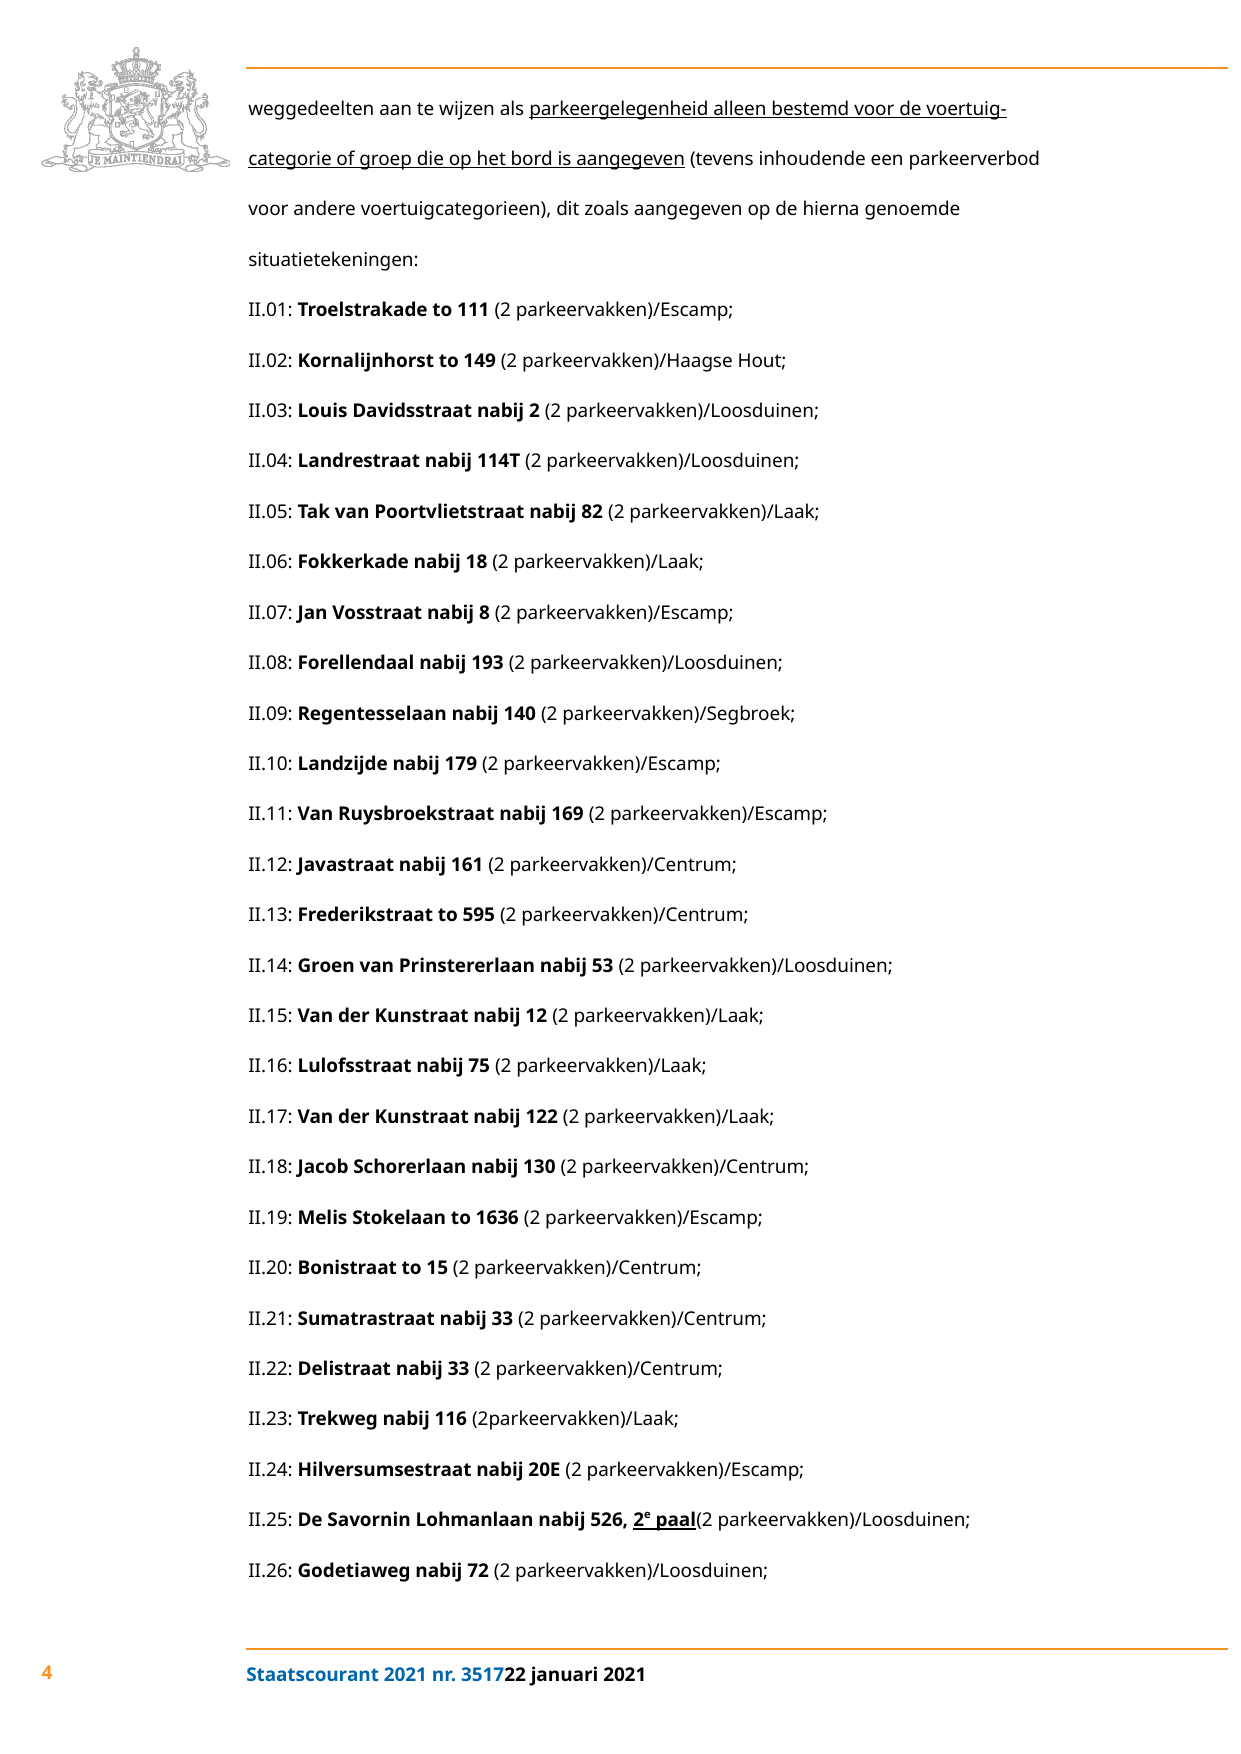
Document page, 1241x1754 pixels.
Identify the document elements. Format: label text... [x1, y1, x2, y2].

text II.01: Troelstrakade to 111 (2 parkeervakken)/Escamp; [248, 296, 1152, 322]
text II.07: Jan Vosstraat nabij 8 (2 parkeervakken)/Escamp; [248, 599, 1152, 625]
text weggedeelten aan te wijzen als parkeergelegenheid alleen bestemd voor de voertuig- [248, 95, 1152, 121]
text II.13: Frederikstraat to 595 (2 parkeervakken)/Centrum; [248, 901, 1152, 927]
text II.18: Jacob Schorerlaan nabij 130 (2 parkeervakken)/Centrum; [248, 1153, 1152, 1179]
text II.16: Lulofsstraat nabij 75 (2 parkeervakken)/Laak; [248, 1053, 1152, 1078]
text II.09: Regentesselaan nabij 140 (2 parkeervakken)/Segbroek; [248, 700, 1152, 726]
text categorie of groep die op het bord is aangegeven (tevens inhoudende een parkeerverbod [248, 145, 1152, 171]
text II.02: Kornalijnhorst to 149 (2 parkeervakken)/Haagse Hout; [248, 347, 1152, 373]
text II.12: Javastraat nabij 161 (2 parkeervakken)/Centrum; [248, 851, 1152, 877]
text II.19: Melis Stokelaan to 1636 (2 parkeervakken)/Escamp; [248, 1204, 1152, 1230]
text II.05: Tak van Poortvlietstraat nabij 82 (2 parkeervakken)/Laak; [248, 498, 1152, 524]
text II.26: Godetiaweg nabij 72 (2 parkeervakken)/Loosduinen; [248, 1557, 1152, 1583]
text II.11: Van Ruysbroekstraat nabij 169 (2 parkeervakken)/Escamp; [248, 801, 1152, 826]
text II.15: Van der Kunstraat nabij 12 (2 parkeervakken)/Laak; [248, 1002, 1152, 1028]
text II.20: Bonistraat to 15 (2 parkeervakken)/Centrum; [248, 1254, 1152, 1280]
text II.25: De Savornin Lohmanlaan nabij 526, 2e paal(2 parkeervakken)/Loosduinen; [248, 1506, 1152, 1532]
text II.10: Landzijde nabij 179 (2 parkeervakken)/Escamp; [248, 750, 1152, 776]
text II.14: Groen van Prinstererlaan nabij 53 (2 parkeervakken)/Loosduinen; [248, 952, 1152, 978]
text II.06: Fokkerkade nabij 18 (2 parkeervakken)/Laak; [248, 548, 1152, 574]
text voor andere voertuigcategorieen), dit zoals aangegeven op de hierna genoemde [248, 196, 1152, 221]
text situatietekeningen: [248, 246, 1152, 272]
text II.22: Delistraat nabij 33 (2 parkeervakken)/Centrum; [248, 1355, 1152, 1381]
text II.03: Louis Davidsstraat nabij 2 (2 parkeervakken)/Loosduinen; [248, 397, 1152, 423]
text II.24: Hilversumsestraat nabij 20E (2 parkeervakken)/Escamp; [248, 1456, 1152, 1482]
text II.08: Forellendaal nabij 193 (2 parkeervakken)/Loosduinen; [248, 649, 1152, 675]
picture [41, 47, 231, 172]
text II.17: Van der Kunstraat nabij 122 (2 parkeervakken)/Laak; [248, 1103, 1152, 1129]
text II.23: Trekweg nabij 116 (2parkeervakken)/Laak; [248, 1406, 1152, 1431]
text II.21: Sumatrastraat nabij 33 (2 parkeervakken)/Centrum; [248, 1305, 1152, 1331]
text II.04: Landrestraat nabij 114T (2 parkeervakken)/Loosduinen; [248, 448, 1152, 473]
